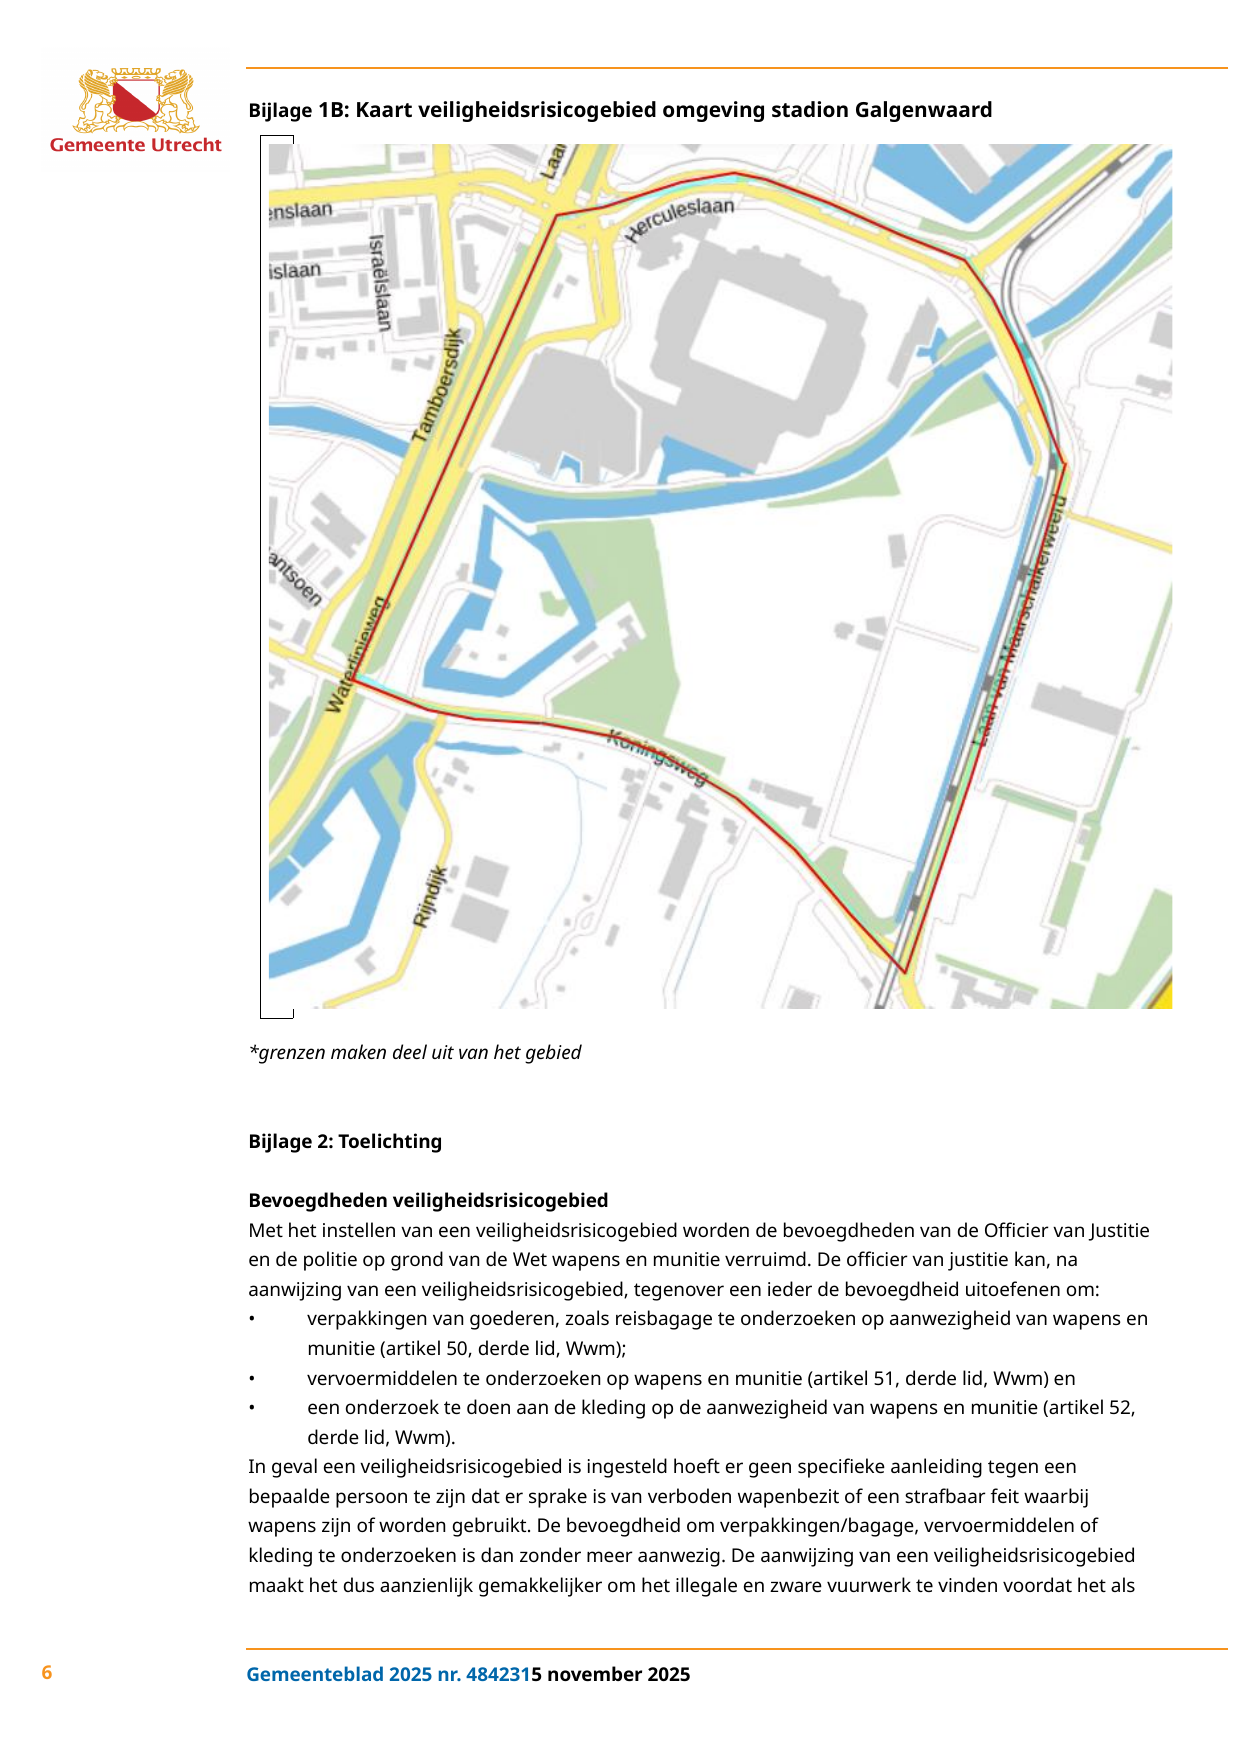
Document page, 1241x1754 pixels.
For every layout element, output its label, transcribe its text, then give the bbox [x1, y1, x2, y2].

list verpakkingen van goederen, zoals reisbagage te onderzoeken op aanwezigheid van wapens en munitie (artikel 50, derde lid, Wwm); [248, 1306, 1152, 1361]
text Bevoegdheden veiligheidsrisicogebied [248, 1187, 1152, 1213]
text Met het instellen van een veiligheidsrisicogebied worden de bevoegdheden van de Officier van Justitie en de politie op grond van de Wet wapens en munitie verruimd. De officier van justitie kan, na aanwijzing van een veiligheidsrisicogebied, tegenover een ieder de bevoegdheid uitoefenen om: [248, 1217, 1152, 1302]
picture [268, 144, 1173, 1009]
text *grenzen maken deel uit van het gebied [248, 1039, 1152, 1065]
text Bijlage 1B: Kaart veiligheidsrisicogebied omgeving stadion Galgenwaard [248, 95, 1152, 123]
text In geval een veiligheidsrisicogebied is ingesteld hoeft er geen specifieke aanleiding tegen een bepaalde persoon te zijn dat er sprake is van verboden wapenbezit of een strafbaar feit waarbij wapens zijn of worden gebruikt. De bevoegdheid om verpakkingen/bagage, vervoermiddelen of kleding te onderzoeken is dan zonder meer aanwezig. De aanwijzing van een veiligheidsrisicogebied maakt het dus aanzienlijk gemakkelijker om het illegale en zware vuurwerk te vinden voordat het als [248, 1453, 1152, 1598]
list een onderzoek te doen aan de kleding op de aanwezigheid van wapens en munitie (artikel 52, derde lid, Wwm). [248, 1394, 1152, 1450]
picture [41, 47, 231, 172]
text Bijlage 2: Toelichting [248, 1128, 1152, 1154]
list vervoermiddelen te onderzoeken op wapens en munitie (artikel 51, derde lid, Wwm) en [248, 1365, 1152, 1391]
